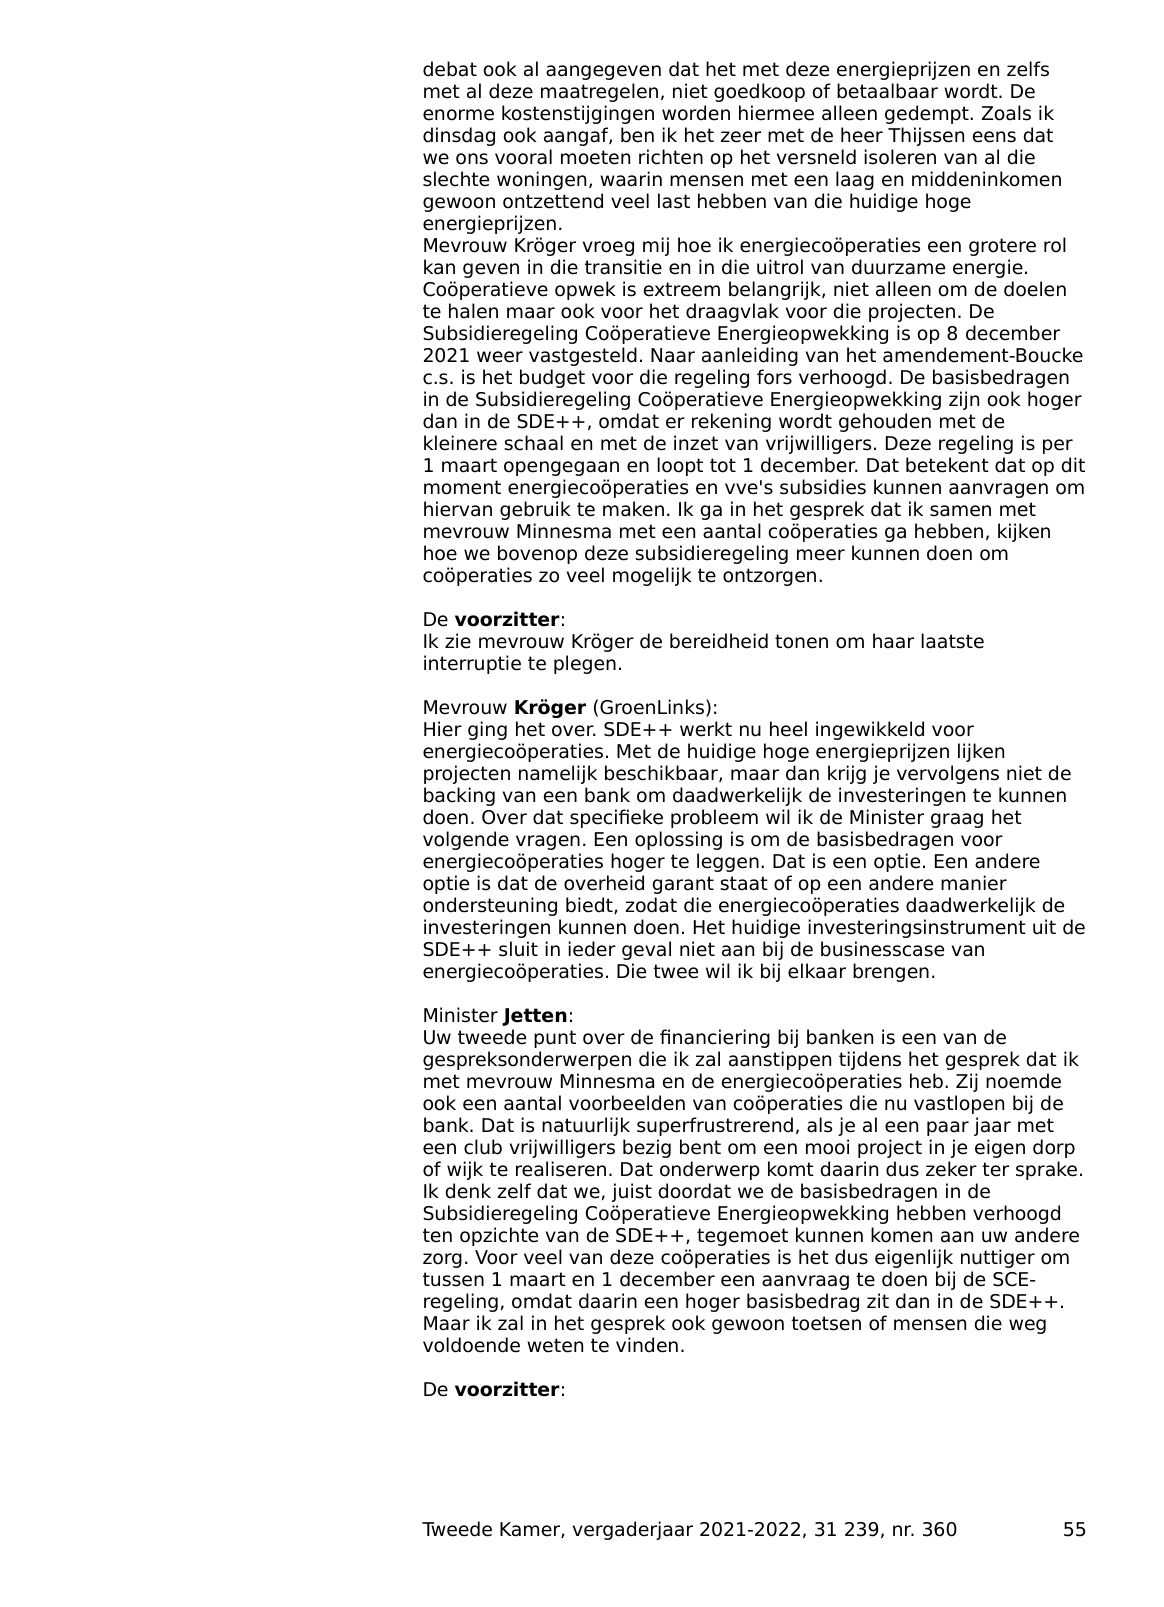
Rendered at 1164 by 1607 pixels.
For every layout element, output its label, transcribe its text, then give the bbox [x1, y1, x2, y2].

text De voorzitter: [422, 609, 1087, 631]
text Hier ging het over. SDE++ werkt nu heel ingewikkeld voor energiecoöperaties. Met de huidige hoge energieprijzen lijken projecten namelijk beschikbaar, maar dan krijg je vervolgens niet de backing van een bank om daadwerkelijk de investeringen te kunnen doen. Over dat specifieke probleem wil ik de Minister graag het volgende vragen. Een oplossing is om de basisbedragen voor energiecoöperaties hoger te leggen. Dat is een optie. Een andere optie is dat de overheid garant staat of op een andere manier ondersteuning biedt, zodat die energiecoöperaties daadwerkelijk de investeringen kunnen doen. Het huidige investeringsinstrument uit de SDE++ sluit in ieder geval niet aan bij de businesscase van energiecoöperaties. Die twee wil ik bij elkaar brengen. [422, 719, 1087, 983]
text Mevrouw Kröger (GroenLinks): [422, 697, 1087, 719]
text Uw tweede punt over de financiering bij banken is een van de gespreksonderwerpen die ik zal aanstippen tijdens het gesprek dat ik met mevrouw Minnesma en de energiecoöperaties heb. Zij noemde ook een aantal voorbeelden van coöperaties die nu vastlopen bij de bank. Dat is natuurlijk superfrustrerend, als je al een paar jaar met een club vrijwilligers bezig bent om een mooi project in je eigen dorp of wijk te realiseren. Dat onderwerp komt daarin dus zeker ter sprake. Ik denk zelf dat we, juist doordat we de basisbedragen in de Subsidieregeling Coöperatieve Energieopwekking hebben verhoogd ten opzichte van de SDE++, tegemoet kunnen komen aan uw andere zorg. Voor veel van deze coöperaties is het dus eigenlijk nuttiger om tussen 1 maart en 1 december een aanvraag te doen bij de SCE-regeling, omdat daarin een hoger basisbedrag zit dan in de SDE++. Maar ik zal in het gesprek ook gewoon toetsen of mensen die weg voldoende weten te vinden. [422, 1027, 1087, 1356]
text De voorzitter: [422, 1379, 1087, 1401]
text Ik zie mevrouw Kröger de bereidheid tonen om haar laatste interruptie te plegen. [422, 631, 1087, 675]
text Mevrouw Kröger vroeg mij hoe ik energiecoöperaties een grotere rol kan geven in die transitie en in die uitrol van duurzame energie. Coöperatieve opwek is extreem belangrijk, niet alleen om de doelen te halen maar ook voor het draagvlak voor die projecten. De Subsidieregeling Coöperatieve Energieopwekking is op 8 december 2021 weer vastgesteld. Naar aanleiding van het amendement-Boucke c.s. is het budget voor die regeling fors verhoogd. De basisbedragen in de Subsidieregeling Coöperatieve Energieopwekking zijn ook hoger dan in de SDE++, omdat er rekening wordt gehouden met de kleinere schaal en met de inzet van vrijwilligers. Deze regeling is per 1 maart opengegaan en loopt tot 1 december. Dat betekent dat op dit moment energiecoöperaties en vve's subsidies kunnen aanvragen om hiervan gebruik te maken. Ik ga in het gesprek dat ik samen met mevrouw Minnesma met een aantal coöperaties ga hebben, kijken hoe we bovenop deze subsidieregeling meer kunnen doen om coöperaties zo veel mogelijk te ontzorgen. [422, 235, 1087, 587]
text debat ook al aangegeven dat het met deze energieprijzen en zelfs met al deze maatregelen, niet goedkoop of betaalbaar wordt. De enorme kostenstijgingen worden hiermee alleen gedempt. Zoals ik dinsdag ook aangaf, ben ik het zeer met de heer Thijssen eens dat we ons vooral moeten richten op het versneld isoleren van al die slechte woningen, waarin mensen met een laag en middeninkomen gewoon ontzettend veel last hebben van die huidige hoge energieprijzen. [422, 59, 1087, 235]
text Minister Jetten: [422, 1005, 1087, 1027]
